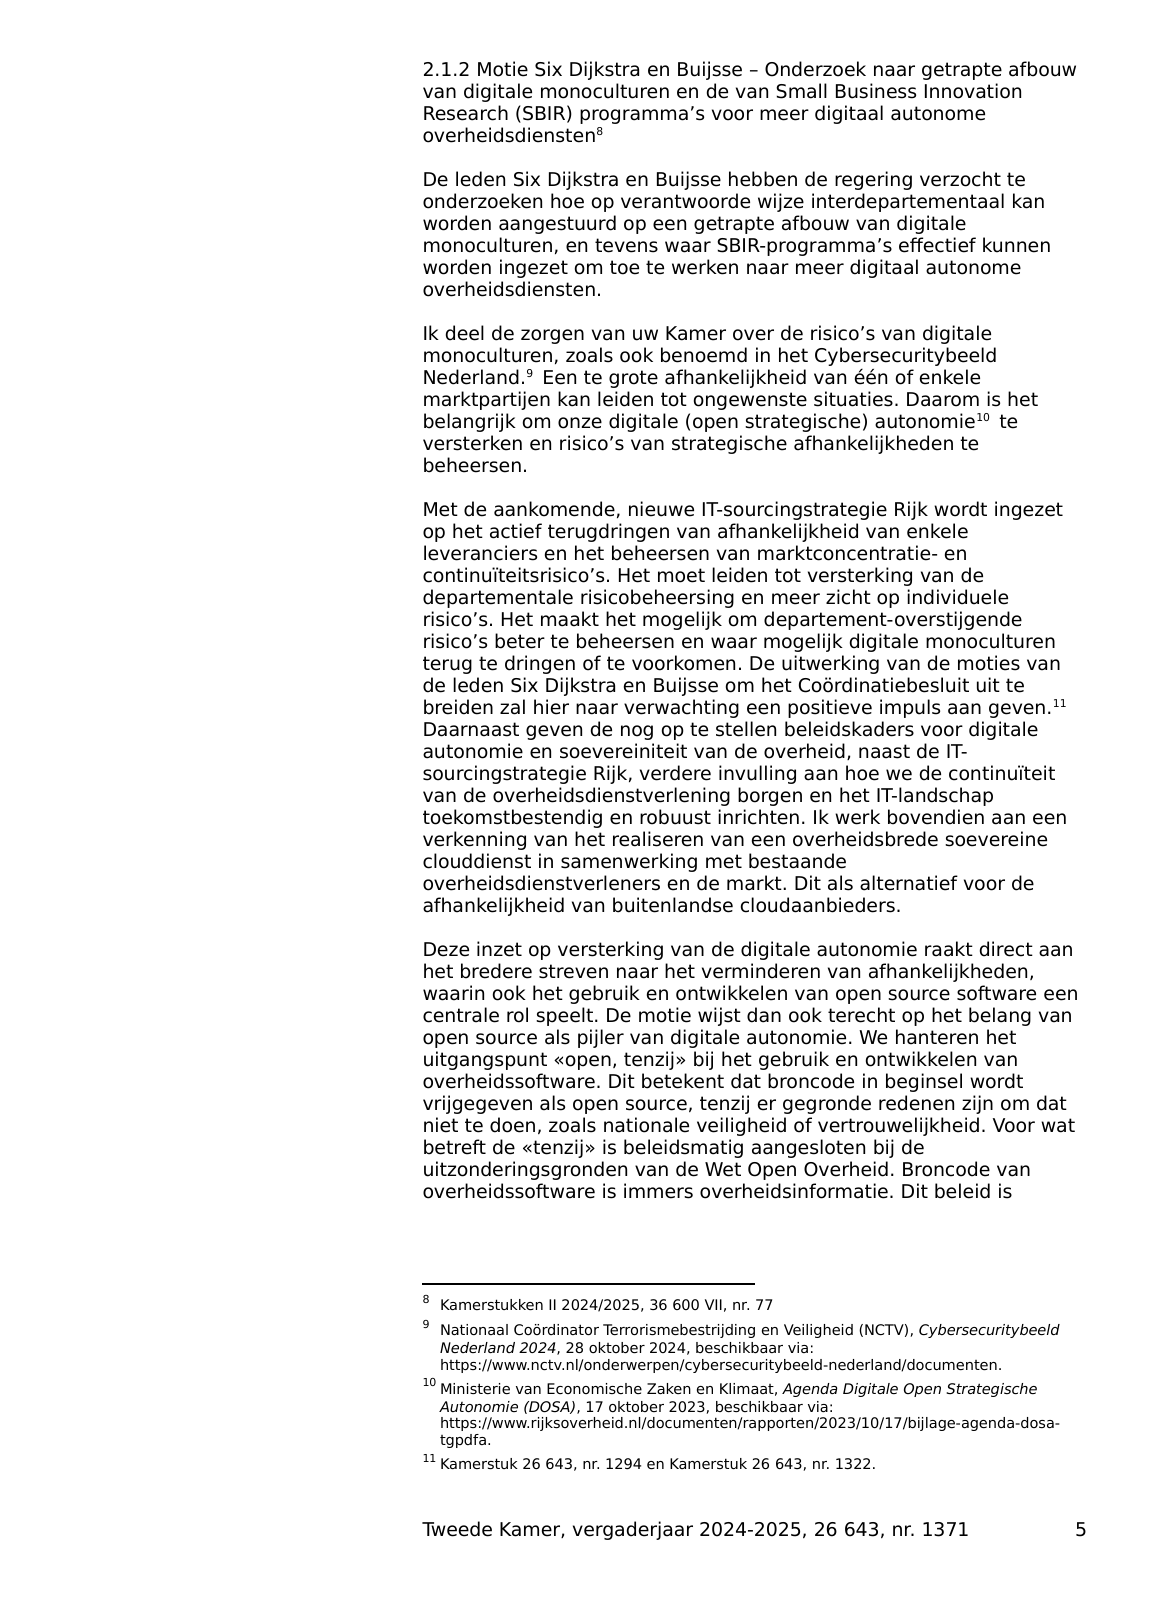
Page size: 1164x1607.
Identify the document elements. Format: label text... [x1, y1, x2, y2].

text Deze inzet op versterking van de digitale autonomie raakt direct aan het bredere streven naar het verminderen van afhankelijkheden, waarin ook het gebruik en ontwikkelen van open source software een centrale rol speelt. De motie wijst dan ook terecht op het belang van open source als pijler van digitale autonomie. We hanteren het uitgangspunt «open, tenzij» bij het gebruik en ontwikkelen van overheidssoftware. Dit betekent dat broncode in beginsel wordt vrijgegeven als open source, tenzij er gegronde redenen zijn om dat niet te doen, zoals nationale veiligheid of vertrouwelijkheid. Voor wat betreft de «tenzij» is beleidsmatig aangesloten bij de uitzonderingsgronden van de Wet Open Overheid. Broncode van overheidssoftware is immers overheidsinformatie. Dit beleid is [422, 939, 1087, 1203]
text Nationaal Coördinator Terrorismebestrijding en Veiligheid (NCTV), Cybersecuritybeeld Nederland 2024, 28 oktober 2024, beschikbaar via: https://www.nctv.nl/onderwerpen/cybersecuritybeeld-nederland/documenten. [422, 1318, 1087, 1374]
text Met de aankomende, nieuwe IT-sourcingstrategie Rijk wordt ingezet op het actief terugdringen van afhankelijkheid van enkele leveranciers en het beheersen van marktconcentratie- en continuïteitsrisico’s. Het moet leiden tot versterking van de departementale risicobeheersing en meer zicht op individuele risico’s. Het maakt het mogelijk om departement-overstijgende risico’s beter te beheersen en waar mogelijk digitale monoculturen terug te dringen of te voorkomen. De uitwerking van de moties van de leden Six Dijkstra en Buijsse om het Coördinatiebesluit uit te breiden zal hier naar verwachting een positieve impuls aan geven. Daarnaast geven de nog op te stellen beleidskaders voor digitale autonomie en soevereiniteit van de overheid, naast de IT-sourcingstrategie Rijk, verdere invulling aan hoe we de continuïteit van de overheidsdienstverlening borgen en het IT-landschap toekomstbestendig en robuust inrichten. Ik werk bovendien aan een verkenning van het realiseren van een overheidsbrede soevereine clouddienst in samenwerking met bestaande overheidsdienstverleners en de markt. Dit als alternatief voor de afhankelijkheid van buitenlandse cloudaanbieders. [422, 499, 1087, 917]
text Kamerstukken II 2024/2025, 36 600 VII, nr. 77 [422, 1293, 1087, 1315]
text De leden Six Dijkstra en Buijsse hebben de regering verzocht te onderzoeken hoe op verantwoorde wijze interdepartementaal kan worden aangestuurd op een getrapte afbouw van digitale monoculturen, en tevens waar SBIR-programma’s effectief kunnen worden ingezet om toe te werken naar meer digitaal autonome overheidsdiensten. [422, 169, 1087, 301]
text Ik deel de zorgen van uw Kamer over de risico’s van digitale monoculturen, zoals ook benoemd in het Cybersecuritybeeld Nederland. Een te grote afhankelijkheid van één of enkele marktpartijen kan leiden tot ongewenste situaties. Daarom is het belangrijk om onze digitale (open strategische) autonomie te versterken en risico’s van strategische afhankelijkheden te beheersen. [422, 323, 1087, 477]
text Ministerie van Economische Zaken en Klimaat, Agenda Digitale Open Strategische Autonomie (DOSA), 17 oktober 2023, beschikbaar via: https://www.rijksoverheid.nl/documenten/rapporten/2023/10/17/bijlage-agenda-dosa-tgpdfa. [422, 1377, 1087, 1449]
subtitle 2.1.2 Motie Six Dijkstra en Buijsse – Onderzoek naar getrapte afbouw van digitale monoculturen en de van Small Business Innovation Research (SBIR) programma’s voor meer digitaal autonome overheidsdiensten [422, 59, 1087, 147]
text Kamerstuk 26 643, nr. 1294 en Kamerstuk 26 643, nr. 1322. [422, 1452, 1087, 1474]
